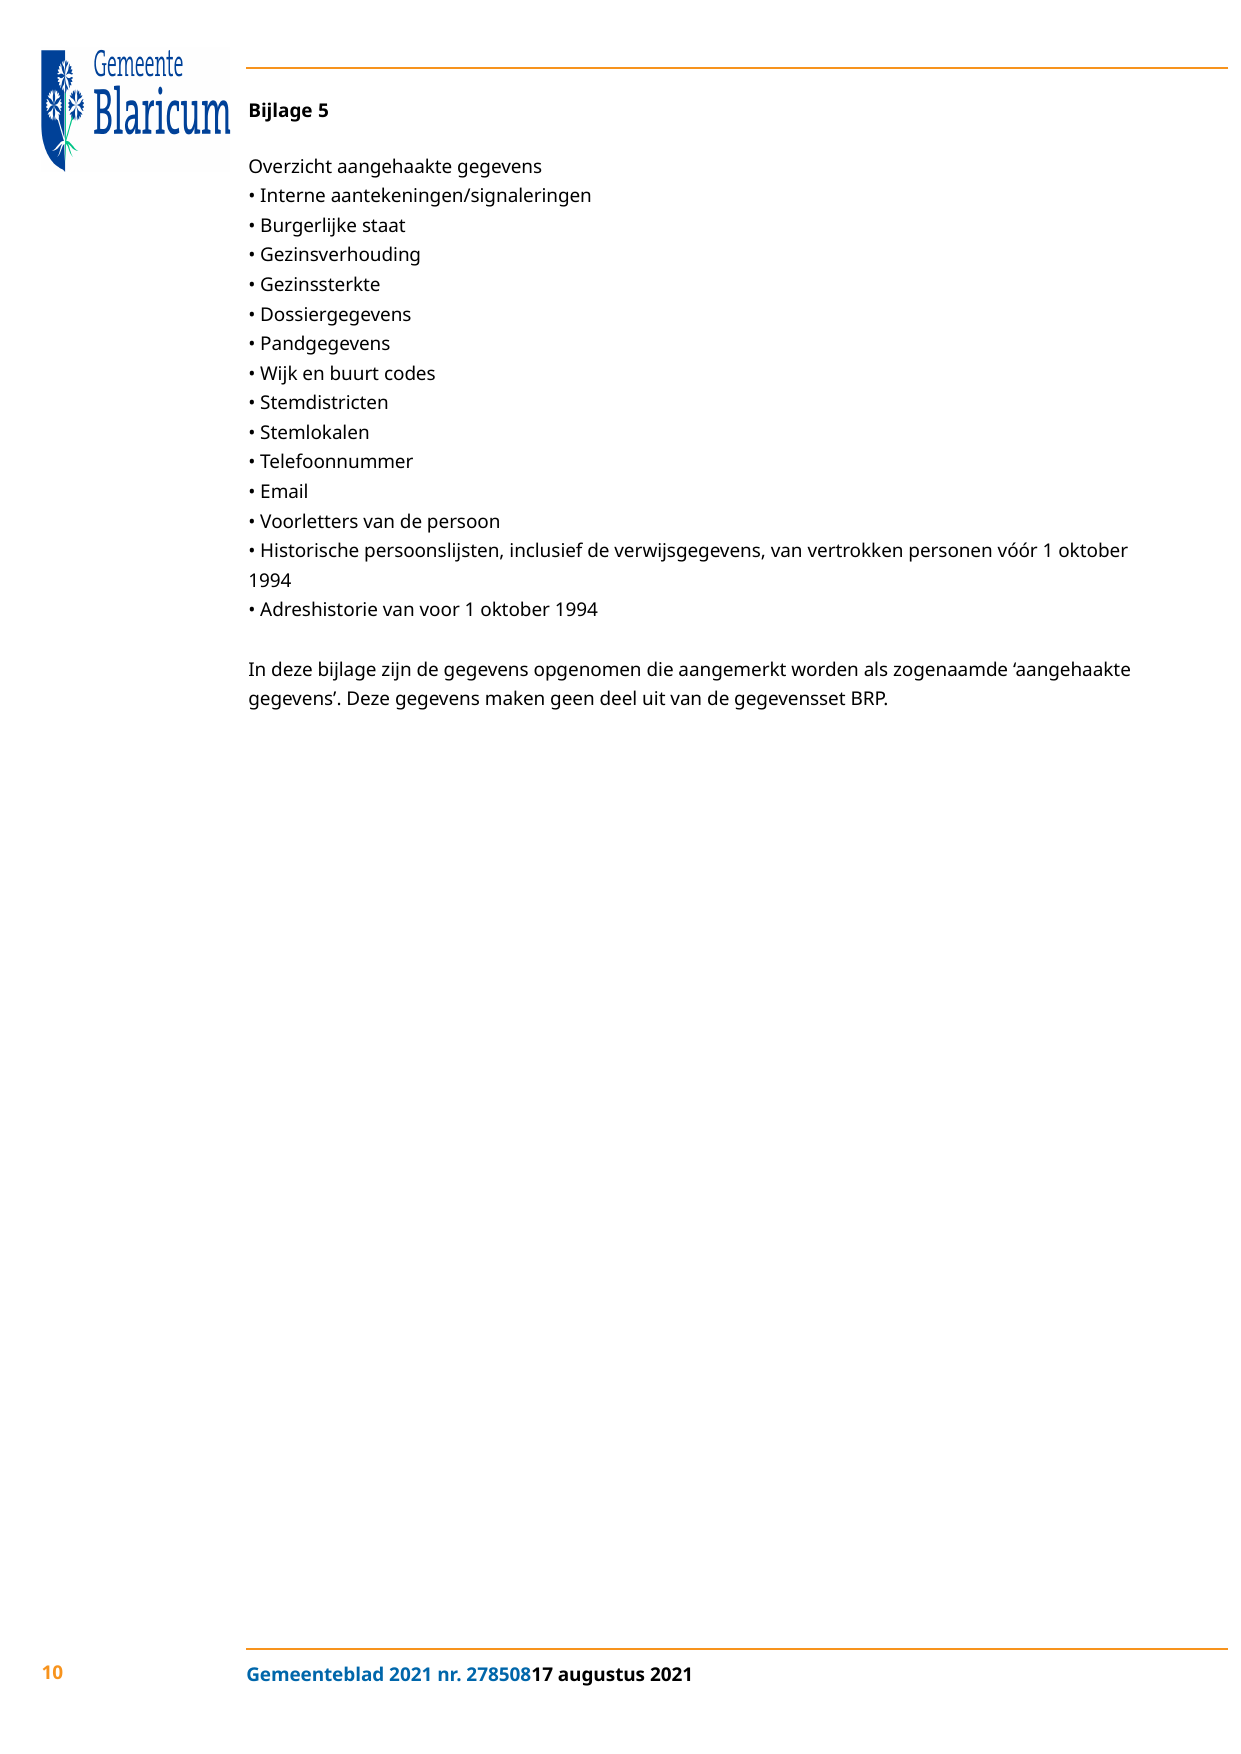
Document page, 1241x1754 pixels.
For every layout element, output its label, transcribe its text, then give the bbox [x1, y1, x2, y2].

picture [41, 47, 231, 172]
text • Burgerlijke staat [248, 212, 1152, 238]
text Overzicht aangehaakte gegevens [248, 153, 1152, 179]
text Bijlage 5 [248, 95, 1152, 123]
text • Interne aantekeningen/signaleringen [248, 182, 1152, 208]
text In deze bijlage zijn de gegevens opgenomen die aangemerkt worden als zogenaamde ‘aangehaakte gegevens’. Deze gegevens maken geen deel uit van de gegevensset BRP. [248, 656, 1152, 711]
text • Adreshistorie van voor 1 oktober 1994 [248, 597, 1152, 622]
text • Gezinsverhouding [248, 242, 1152, 267]
text • Historische persoonslijsten, inclusief de verwijsgegevens, van vertrokken personen vóór 1 oktober 1994 [248, 537, 1152, 593]
text • Stemlokalen [248, 419, 1152, 445]
text • Voorletters van de persoon [248, 508, 1152, 534]
text • Gezinssterkte [248, 271, 1152, 297]
text • Dossiergegevens [248, 301, 1152, 327]
text • Telefoonnummer [248, 449, 1152, 474]
text • Email [248, 478, 1152, 504]
text • Stemdistricten [248, 389, 1152, 415]
text • Pandgegevens [248, 330, 1152, 356]
text • Wijk en buurt codes [248, 360, 1152, 386]
